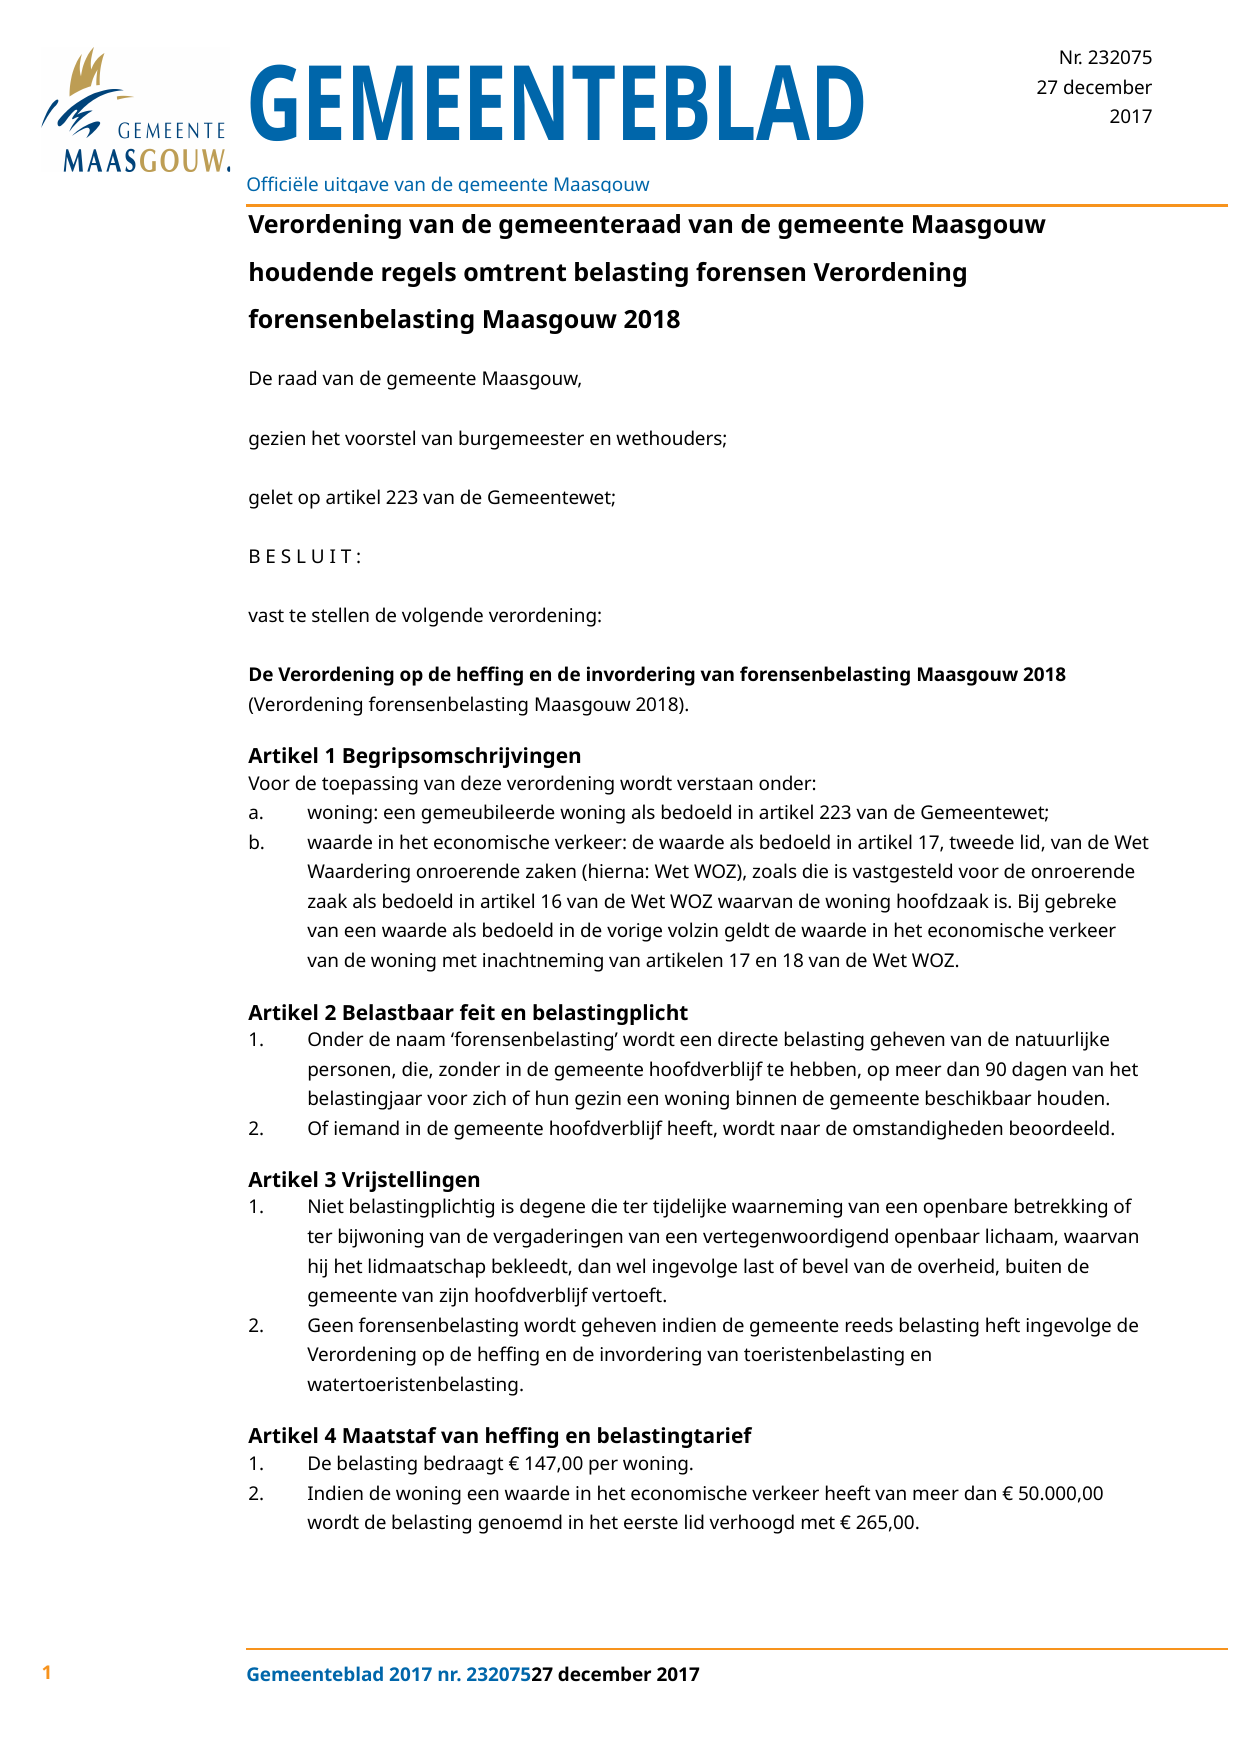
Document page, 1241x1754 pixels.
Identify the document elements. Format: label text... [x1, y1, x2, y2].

list Indien de woning een waarde in het economische verkeer heeft van meer dan € 50.000,00 wordt de belasting genoemd in het eerste lid verhoogd met € 265,00. [248, 1480, 1152, 1535]
text Artikel 3 Vrijstellingen [248, 1165, 1152, 1194]
list Niet belastingplichtig is degene die ter tijdelijke waarneming van een openbare betrekking of ter bijwoning van de vergaderingen van een vertegenwoordigend openbaar lichaam, waarvan hij het lidmaatschap bekleedt, dan wel ingevolge last of bevel van de overheid, buiten de gemeente van zijn hoofdverblijf vertoeft. [248, 1194, 1152, 1308]
text gelet op artikel 223 van de Gemeentewet; [248, 484, 1152, 509]
text (Verordening forensenbelasting Maasgouw 2018). [248, 691, 1152, 717]
picture [41, 47, 231, 172]
text B E S L U I T : [248, 543, 1152, 569]
text Artikel 1 Begripsomschrijvingen [248, 741, 1152, 770]
text vast te stellen de volgende verordening: [248, 602, 1152, 628]
text De raad van de gemeente Maasgouw, [248, 366, 1152, 391]
list Onder de naam ‘forensenbelasting’ wordt een directe belasting geheven van de natuurlijke personen, die, zonder in de gemeente hoofdverblijf te hebben, op meer dan 90 dagen van het belastingjaar voor zich of hun gezin een woning binnen de gemeente beschikbaar houden. [248, 1026, 1152, 1111]
list Geen forensenbelasting wordt geheven indien de gemeente reeds belasting heft ingevolge de Verordening op de heffing en de invordering van toeristenbelasting en watertoeristenbelasting. [248, 1312, 1152, 1397]
list woning: een gemeubileerde woning als bedoeld in artikel 223 van de Gemeentewet; [248, 799, 1152, 825]
list Of iemand in de gemeente hoofdverblijf heeft, wordt naar de omstandigheden beoordeeld. [248, 1115, 1152, 1141]
text Verordening van de gemeenteraad van de gemeente Maasgouw houdende regels omtrent belasting forensen Verordening forensenbelasting Maasgouw 2018 [248, 207, 1152, 336]
list De belasting bedraagt € 147,00 per woning. [248, 1450, 1152, 1476]
list waarde in het economische verkeer: de waarde als bedoeld in artikel 17, tweede lid, van de Wet Waardering onroerende zaken (hierna: Wet WOZ), zoals die is vastgesteld voor de onroerende zaak als bedoeld in artikel 16 van de Wet WOZ waarvan de woning hoofdzaak is. Bij gebreke van een waarde als bedoeld in de vorige volzin geldt de waarde in het economische verkeer van de woning met inachtneming van artikelen 17 en 18 van de Wet WOZ. [248, 829, 1152, 973]
text Artikel 2 Belastbaar feit en belastingplicht [248, 998, 1152, 1026]
text De Verordening op de heffing en de invordering van forensenbelasting Maasgouw 2018 [248, 661, 1152, 687]
text gezien het voorstel van burgemeester en wethouders; [248, 425, 1152, 450]
text Voor de toepassing van deze verordening wordt verstaan onder: [248, 770, 1152, 796]
text Artikel 4 Maatstaf van heffing en belastingtarief [248, 1422, 1152, 1450]
